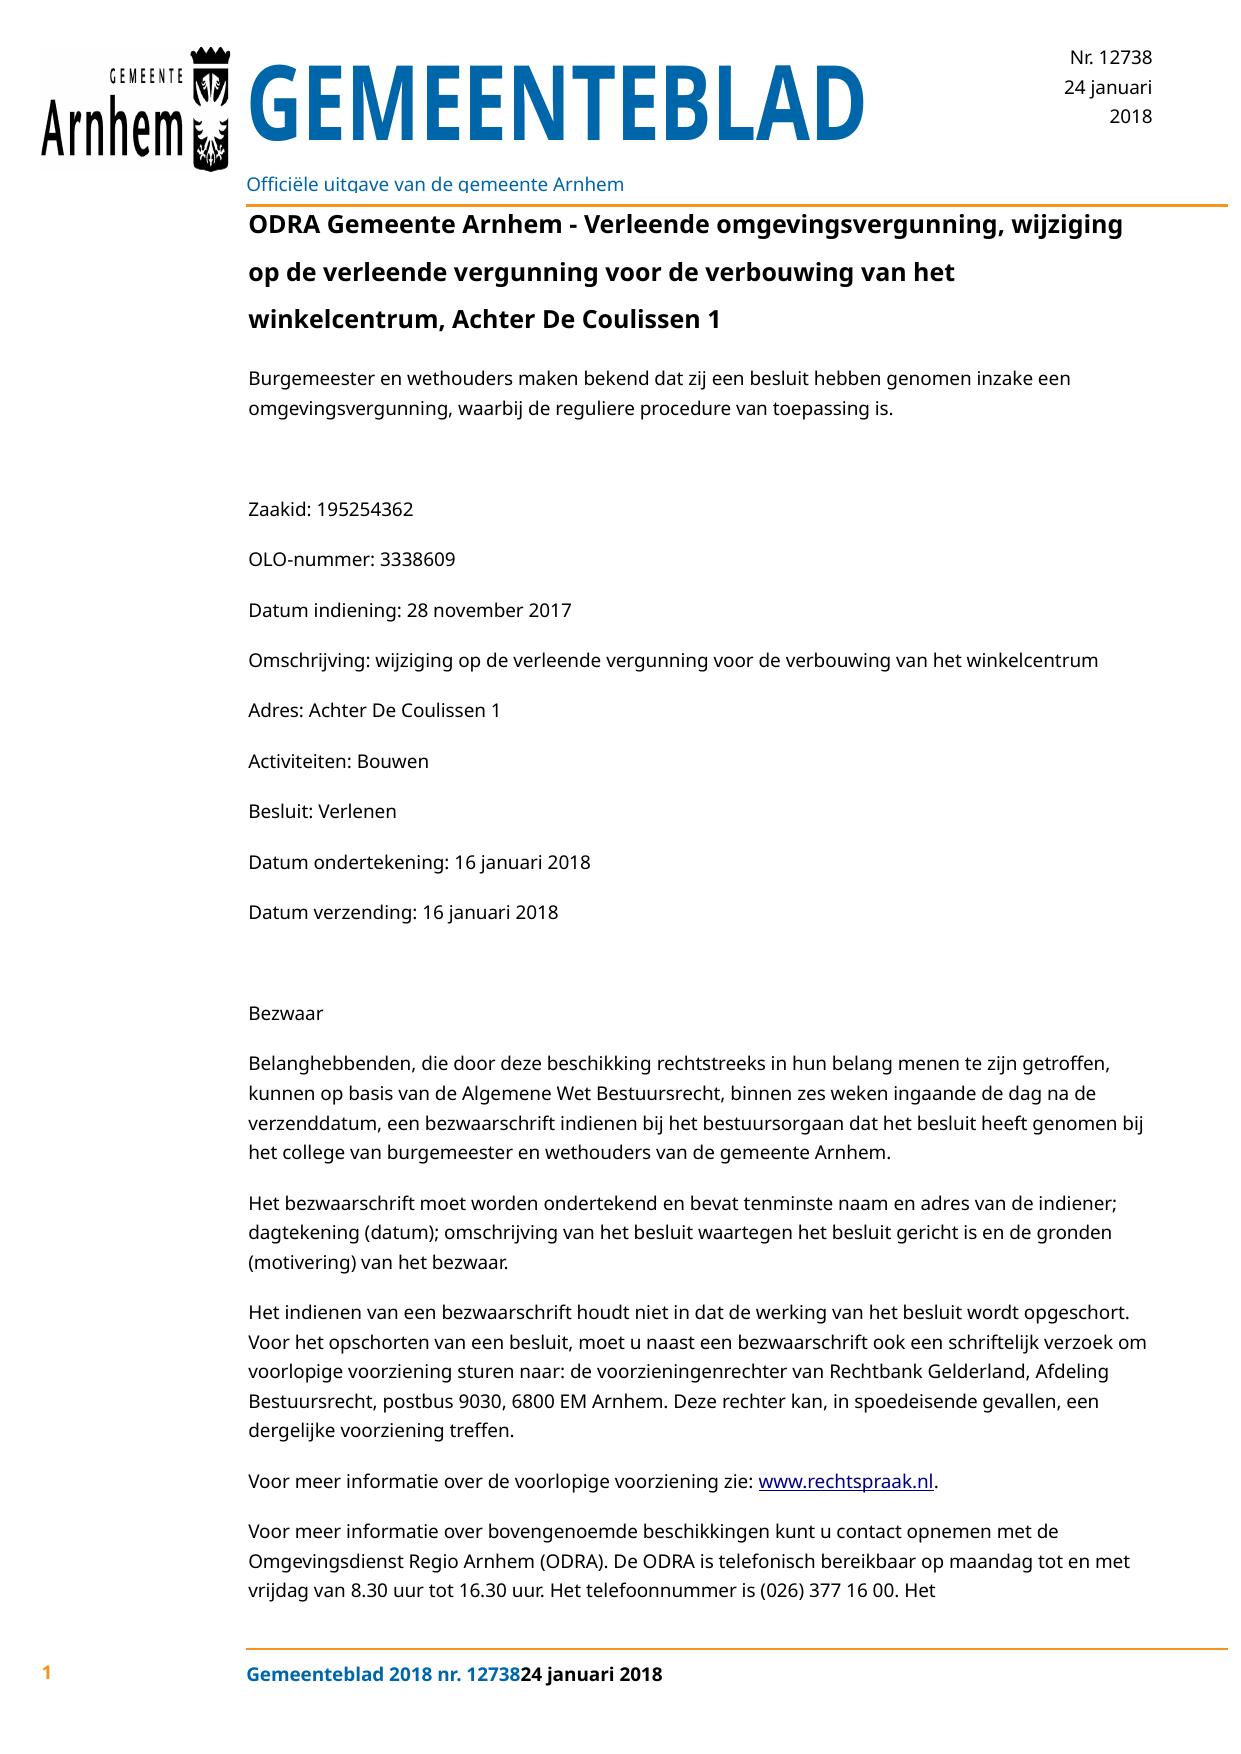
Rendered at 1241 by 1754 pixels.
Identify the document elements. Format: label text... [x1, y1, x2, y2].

text Datum indiening: 28 november 2017 [248, 597, 1152, 622]
picture [41, 47, 231, 172]
text Datum verzending: 16 januari 2018 [248, 899, 1152, 925]
text Datum ondertekening: 16 januari 2018 [248, 849, 1152, 874]
text Belanghebbenden, die door deze beschikking rechtstreeks in hun belang menen te zijn getroffen, kunnen op basis van de Algemene Wet Bestuursrecht, binnen zes weken ingaande de dag na de verzenddatum, een bezwaarschrift indienen bij het bestuursorgaan dat het besluit heeft genomen bij het college van burgemeester en wethouders van de gemeente Arnhem. [248, 1051, 1152, 1165]
text Activiteiten: Bouwen [248, 748, 1152, 774]
text Zaakid: 195254362 [248, 496, 1152, 522]
text Besluit: Verlenen [248, 798, 1152, 824]
text Bezwaar [248, 1000, 1152, 1026]
text Voor meer informatie over de voorlopige voorziening zie: www.rechtspraak.nl. [248, 1468, 1152, 1494]
text Burgemeester en wethouders maken bekend dat zij een besluit hebben genomen inzake een omgevingsvergunning, waarbij de reguliere procedure van toepassing is. [248, 366, 1152, 421]
text Het bezwaarschrift moet worden ondertekend en bevat tenminste naam en adres van de indiener; dagtekening (datum); omschrijving van het besluit waartegen het besluit gericht is en de gronden (motivering) van het bezwaar. [248, 1190, 1152, 1274]
text Het indienen van een bezwaarschrift houdt niet in dat de werking van het besluit wordt opgeschort. Voor het opschorten van een besluit, moet u naast een bezwaarschrift ook een schriftelijk verzoek om voorlopige voorziening sturen naar: de voorzieningenrechter van Rechtbank Gelderland, Afdeling Bestuursrecht, postbus 9030, 6800 EM Arnhem. Deze rechter kan, in spoedeisende gevallen, een dergelijke voorziening treffen. [248, 1299, 1152, 1443]
text Omschrijving: wijziging op de verleende vergunning voor de verbouwing van het winkelcentrum [248, 647, 1152, 673]
text Adres: Achter De Coulissen 1 [248, 698, 1152, 723]
text OLO-nummer: 3338609 [248, 546, 1152, 572]
text ODRA Gemeente Arnhem - Verleende omgevingsvergunning, wijziging op de verleende vergunning voor de verbouwing van het winkelcentrum, Achter De Coulissen 1 [248, 207, 1152, 336]
text Voor meer informatie over bovengenoemde beschikkingen kunt u contact opnemen met de Omgevingsdienst Regio Arnhem (ODRA). De ODRA is telefonisch bereikbaar op maandag tot en met vrijdag van 8.30 uur tot 16.30 uur. Het telefoonnummer is (026) 377 16 00. Het [248, 1518, 1152, 1603]
